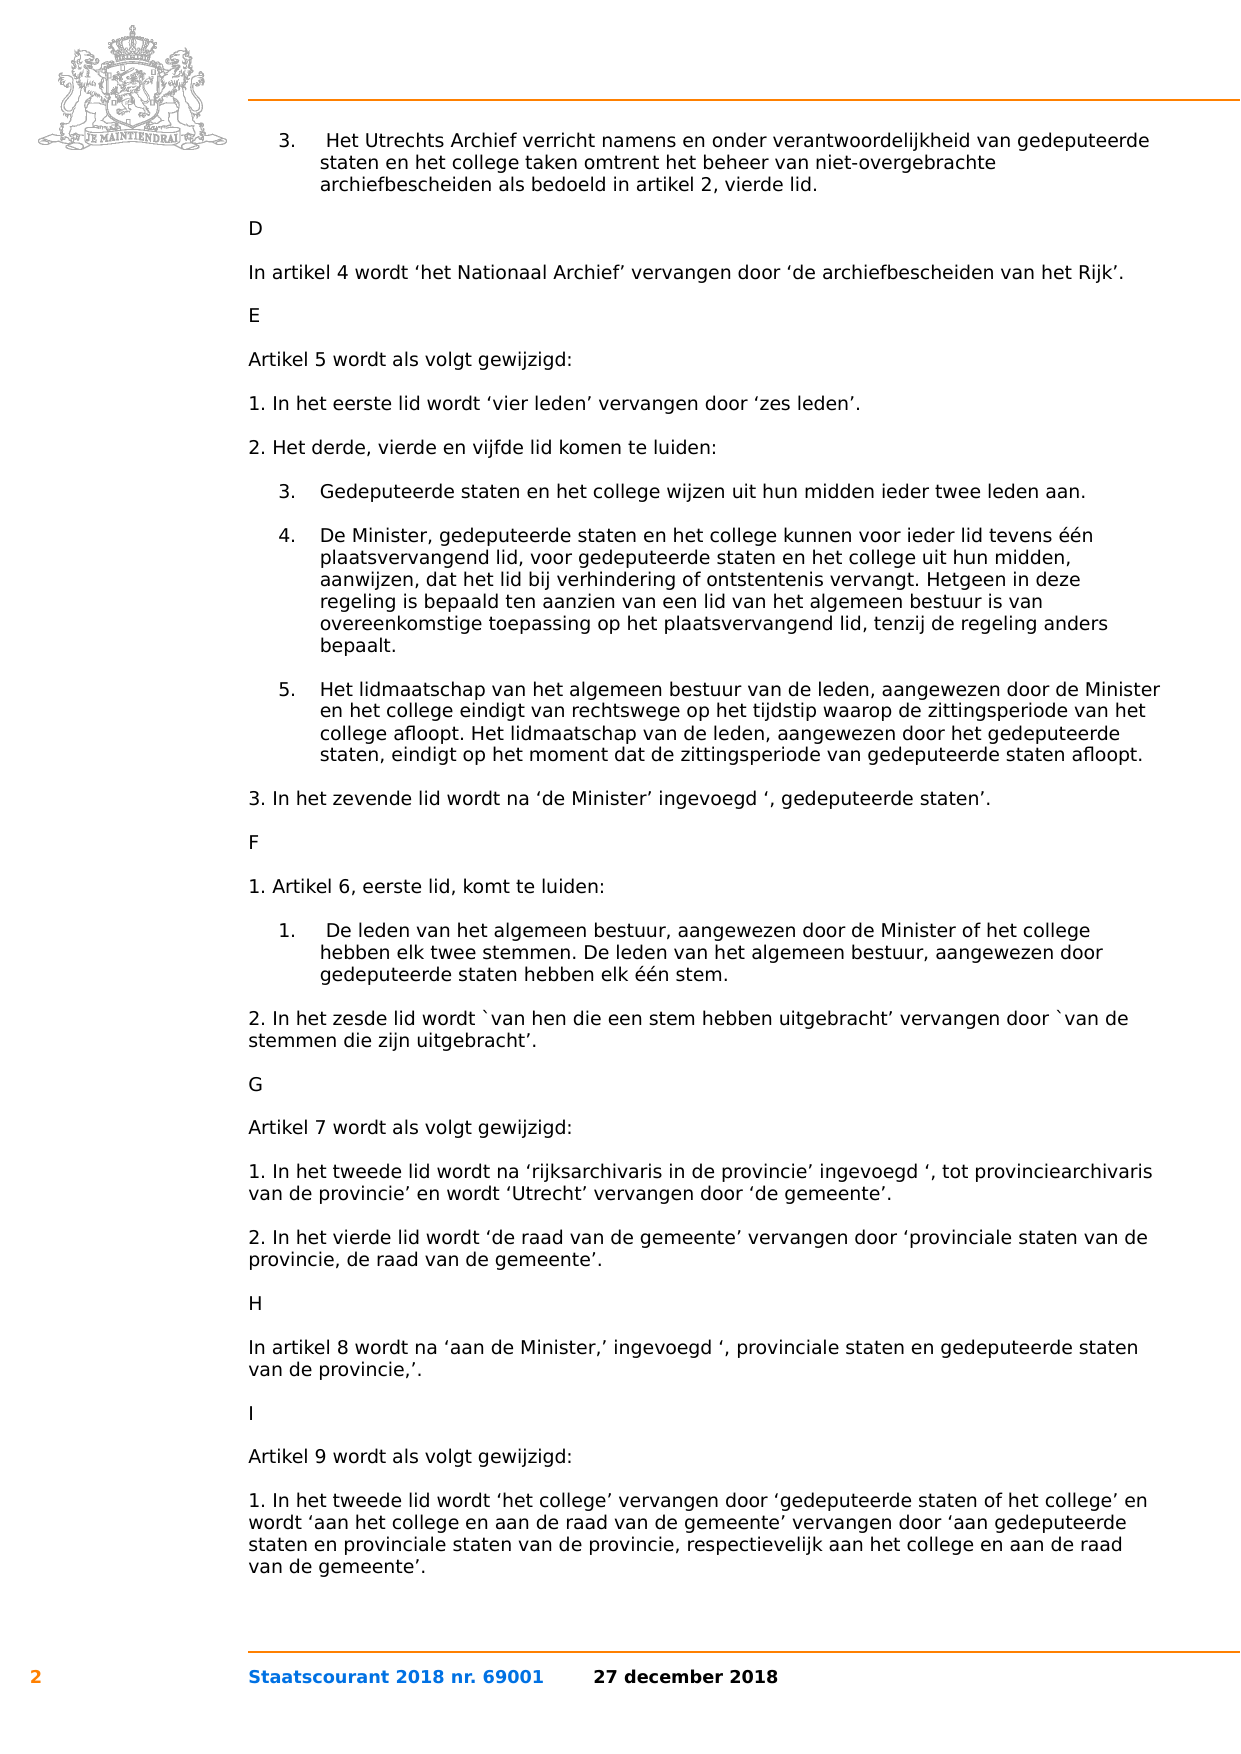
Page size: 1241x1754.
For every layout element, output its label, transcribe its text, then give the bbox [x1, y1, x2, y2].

text 1. Artikel 6, eerste lid, komt te luiden: [248, 876, 1163, 898]
text 2. Het derde, vierde en vijfde lid komen te luiden: [248, 437, 1163, 459]
text Artikel 5 wordt als volgt gewijzigd: [248, 349, 1163, 371]
text E [248, 305, 1163, 327]
text D [248, 218, 1163, 240]
text 3. Gedeputeerde staten en het college wijzen uit hun midden ieder twee leden aan. [278, 481, 1163, 503]
text 3. In het zevende lid wordt na ‘de Minister’ ingevoegd ‘, gedeputeerde staten’. [248, 788, 1163, 810]
text 1. In het tweede lid wordt na ‘rijksarchivaris in de provincie’ ingevoegd ‘, tot provinciearchivaris van de provincie’ en wordt ‘Utrecht’ vervangen door ‘de gemeente’. [248, 1161, 1163, 1205]
text Artikel 7 wordt als volgt gewijzigd: [248, 1117, 1163, 1139]
text I [248, 1402, 1163, 1424]
text 1. In het tweede lid wordt ‘het college’ vervangen door ‘gedeputeerde staten of het college’ en wordt ‘aan het college en aan de raad van de gemeente’ vervangen door ‘aan gedeputeerde staten en provinciale staten van de provincie, respectievelijk aan het college en aan de raad van de gemeente’. [248, 1490, 1163, 1578]
text G [248, 1073, 1163, 1095]
text 2. In het vierde lid wordt ‘de raad van de gemeente’ vervangen door ‘provinciale staten van de provincie, de raad van de gemeente’. [248, 1227, 1163, 1271]
text Artikel 9 wordt als volgt gewijzigd: [248, 1446, 1163, 1468]
text 4. De Minister, gedeputeerde staten en het college kunnen voor ieder lid tevens één plaatsvervangend lid, voor gedeputeerde staten en het college uit hun midden, aanwijzen, dat het lid bij verhindering of ontstentenis vervangt. Hetgeen in deze regeling is bepaald ten aanzien van een lid van het algemeen bestuur is van overeenkomstige toepassing op het plaatsvervangend lid, tenzij de regeling anders bepaalt. [278, 525, 1163, 657]
text H [248, 1293, 1163, 1315]
text 1. De leden van het algemeen bestuur, aangewezen door de Minister of het college hebben elk twee stemmen. De leden van het algemeen bestuur, aangewezen door gedeputeerde staten hebben elk één stem. [278, 920, 1163, 986]
text In artikel 4 wordt ‘het Nationaal Archief’ vervangen door ‘de archiefbescheiden van het Rijk’. [248, 262, 1163, 283]
text F [248, 832, 1163, 854]
text 5. Het lidmaatschap van het algemeen bestuur van de leden, aangewezen door de Minister en het college eindigt van rechtswege op het tijdstip waarop de zittingsperiode van het college afloopt. Het lidmaatschap van de leden, aangewezen door het gedeputeerde staten, eindigt op het moment dat de zittingsperiode van gedeputeerde staten afloopt. [278, 678, 1163, 766]
text 3. Het Utrechts Archief verricht namens en onder verantwoordelijkheid van gedeputeerde staten en het college taken omtrent het beheer van niet-overgebrachte archiefbescheiden als bedoeld in artikel 2, vierde lid. [278, 130, 1163, 196]
text 1. In het eerste lid wordt ‘vier leden’ vervangen door ‘zes leden’. [248, 393, 1163, 415]
text 2. In het zesde lid wordt `van hen die een stem hebben uitgebracht’ vervangen door `van de stemmen die zijn uitgebracht’. [248, 1008, 1163, 1052]
picture [38, 25, 227, 150]
text In artikel 8 wordt na ‘aan de Minister,’ ingevoegd ‘, provinciale staten en gedeputeerde staten van de provincie,’. [248, 1337, 1163, 1381]
